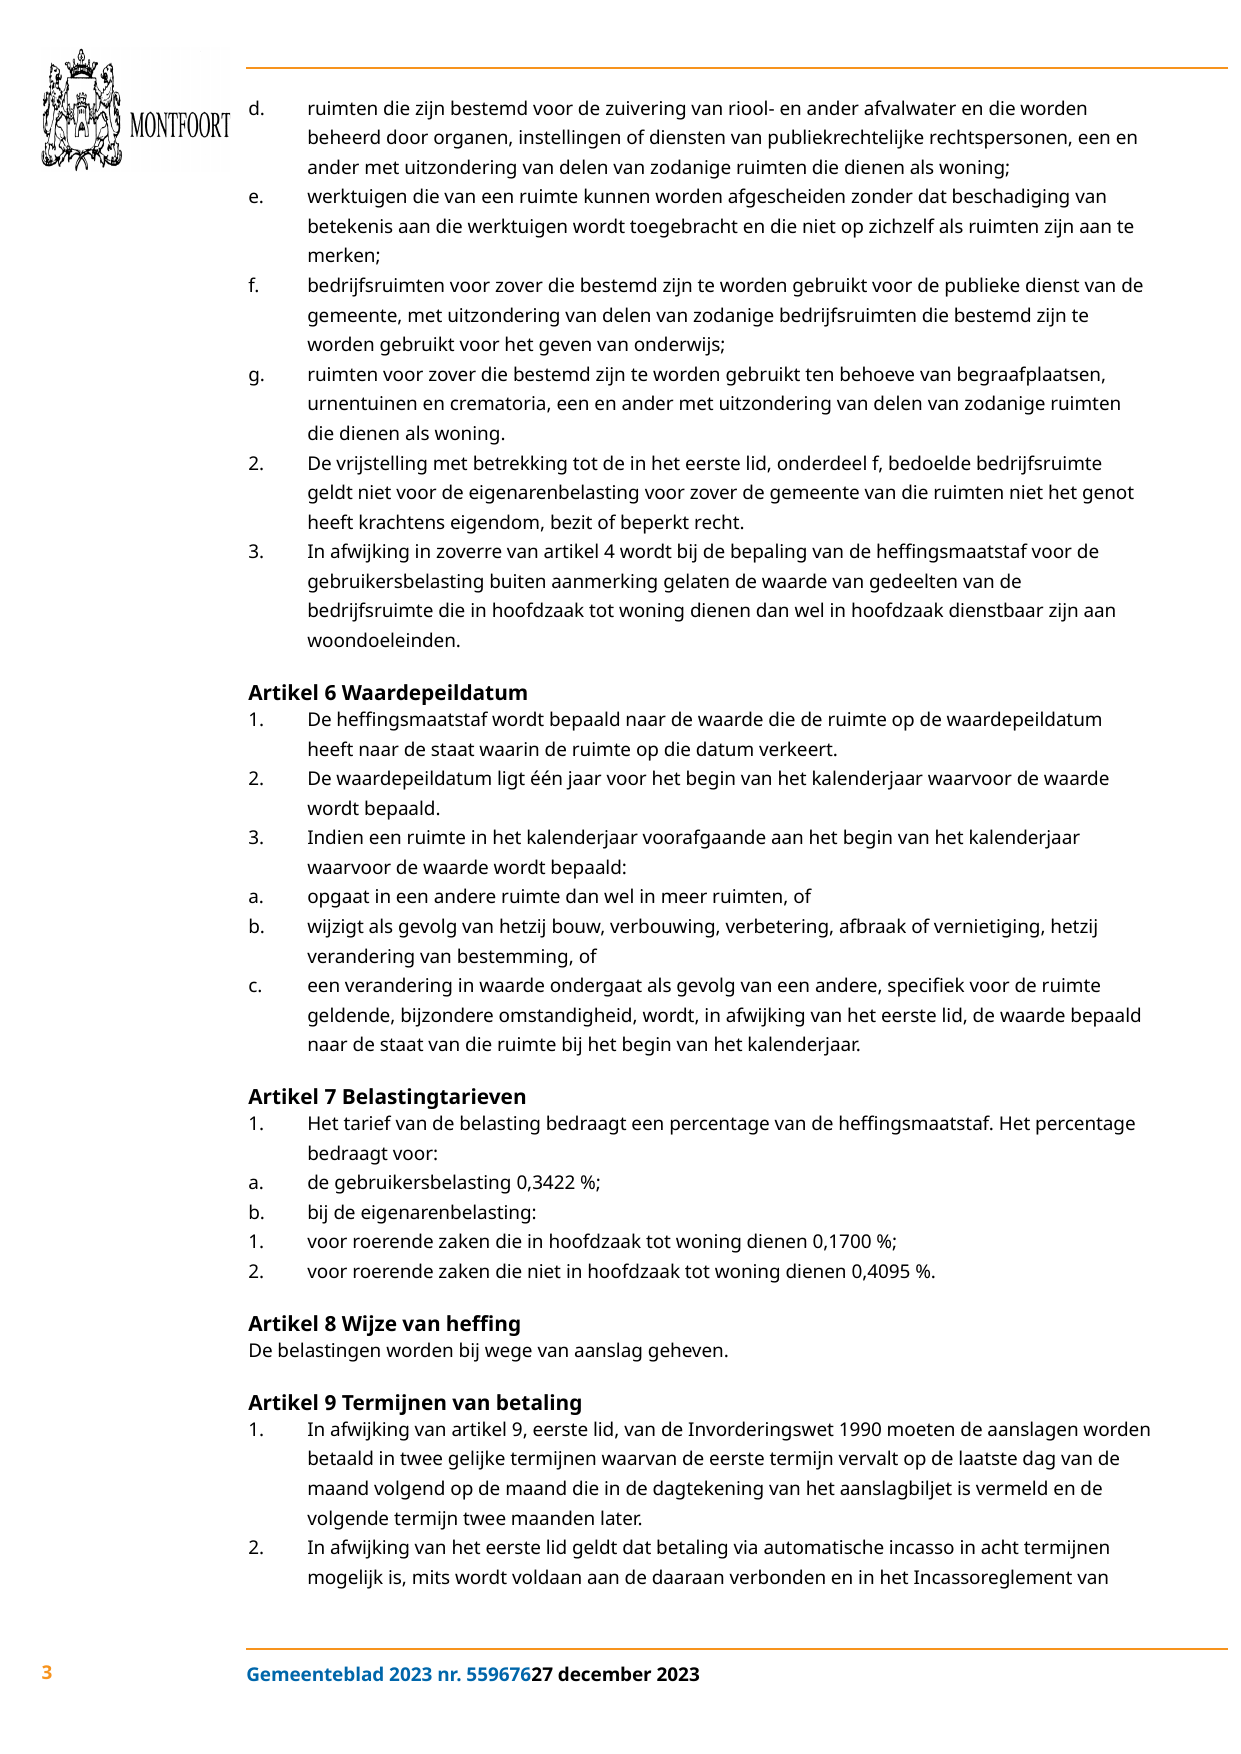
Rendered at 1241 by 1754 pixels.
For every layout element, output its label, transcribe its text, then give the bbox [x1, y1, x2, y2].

list De waardepeildatum ligt één jaar voor het begin van het kalenderjaar waarvoor de waarde wordt bepaald. [248, 765, 1152, 821]
text De belastingen worden bij wege van aanslag geheven. [248, 1337, 1152, 1363]
list De vrijstelling met betrekking tot de in het eerste lid, onderdeel f, bedoelde bedrijfsruimte geldt niet voor de eigenarenbelasting voor zover de gemeente van die ruimten niet het genot heeft krachtens eigendom, bezit of beperkt recht. [248, 450, 1152, 535]
list wijzigt als gevolg van hetzij bouw, verbouwing, verbetering, afbraak of vernietiging, hetzij verandering van bestemming, of [248, 913, 1152, 968]
list voor roerende zaken die niet in hoofdzaak tot woning dienen 0,4095 %. [248, 1258, 1152, 1284]
list In afwijking van artikel 9, eerste lid, van de Invorderingswet 1990 moeten de aanslagen worden betaald in twee gelijke termijnen waarvan de eerste termijn vervalt op de laatste dag van de maand volgend op de maand die in de dagtekening van het aanslagbiljet is vermeld en de volgende termijn twee maanden later. [248, 1416, 1152, 1531]
list bedrijfsruimten voor zover die bestemd zijn te worden gebruikt voor de publieke dienst van de gemeente, met uitzondering van delen van zodanige bedrijfsruimten die bestemd zijn te worden gebruikt voor het geven van onderwijs; [248, 272, 1152, 357]
list een verandering in waarde ondergaat als gevolg van een andere, specifiek voor de ruimte geldende, bijzondere omstandigheid, wordt, in afwijking van het eerste lid, de waarde bepaald naar de staat van die ruimte bij het begin van het kalenderjaar. [248, 972, 1152, 1057]
text Artikel 9 Termijnen van betaling [248, 1388, 1152, 1416]
list In afwijking van het eerste lid geldt dat betaling via automatische incasso in acht termijnen mogelijk is, mits wordt voldaan aan de daaraan verbonden en in het Incassoreglement van [248, 1534, 1152, 1590]
list ruimten die zijn bestemd voor de zuivering van riool- en ander afvalwater en die worden beheerd door organen, instellingen of diensten van publiekrechtelijke rechtspersonen, een en ander met uitzondering van delen van zodanige ruimten die dienen als woning; [248, 95, 1152, 180]
list werktuigen die van een ruimte kunnen worden afgescheiden zonder dat beschadiging van betekenis aan die werktuigen wordt toegebracht en die niet op zichzelf als ruimten zijn aan te merken; [248, 183, 1152, 268]
list bij de eigenarenbelasting: [248, 1199, 1152, 1225]
list In afwijking in zoverre van artikel 4 wordt bij de bepaling van de heffingsmaatstaf voor de gebruikersbelasting buiten aanmerking gelaten de waarde van gedeelten van de bedrijfsruimte die in hoofdzaak tot woning dienen dan wel in hoofdzaak dienstbaar zijn aan woondoeleinden. [248, 538, 1152, 653]
list De heffingsmaatstaf wordt bepaald naar de waarde die de ruimte op de waardepeildatum heeft naar de staat waarin de ruimte op die datum verkeert. [248, 706, 1152, 761]
list opgaat in een andere ruimte dan wel in meer ruimten, of [248, 884, 1152, 909]
list Het tarief van de belasting bedraagt een percentage van de heffingsmaatstaf. Het percentage bedraagt voor: [248, 1110, 1152, 1166]
list de gebruikersbelasting 0,3422 %; [248, 1169, 1152, 1195]
list voor roerende zaken die in hoofdzaak tot woning dienen 0,1700 %; [248, 1229, 1152, 1254]
list Indien een ruimte in het kalenderjaar voorafgaande aan het begin van het kalenderjaar waarvoor de waarde wordt bepaald: [248, 824, 1152, 880]
list ruimten voor zover die bestemd zijn te worden gebruikt ten behoeve van begraafplaatsen, urnentuinen en crematoria, een en ander met uitzondering van delen van zodanige ruimten die dienen als woning. [248, 361, 1152, 446]
picture [41, 47, 231, 172]
text Artikel 8 Wijze van heffing [248, 1309, 1152, 1337]
text Artikel 6 Waardepeildatum [248, 678, 1152, 706]
text Artikel 7 Belastingtarieven [248, 1082, 1152, 1110]
